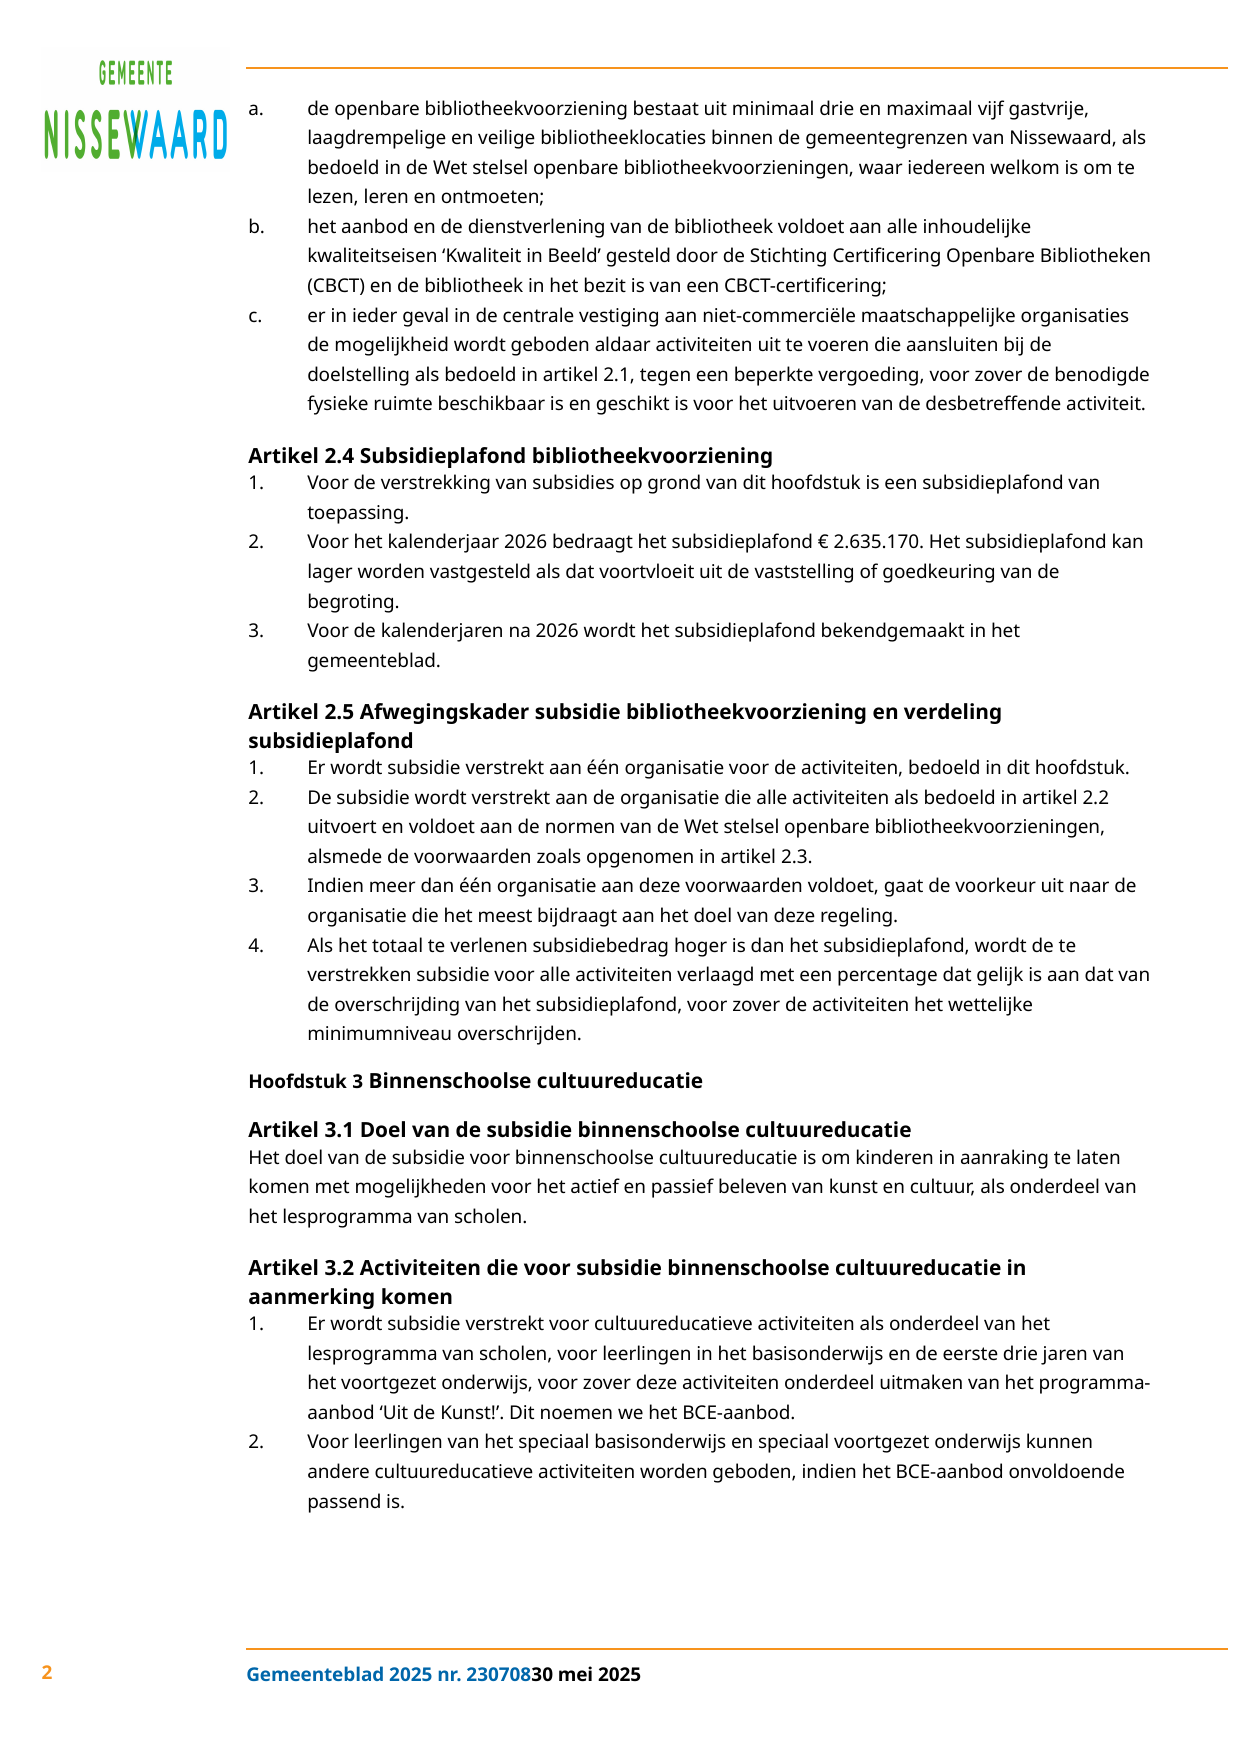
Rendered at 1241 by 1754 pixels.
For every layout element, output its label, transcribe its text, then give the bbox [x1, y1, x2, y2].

list Voor de kalenderjaren na 2026 wordt het subsidieplafond bekendgemaakt in het gemeenteblad. [248, 617, 1152, 673]
picture [41, 47, 231, 172]
text Het doel van de subsidie voor binnenschoolse cultuureducatie is om kinderen in aanraking te laten komen met mogelijkheden voor het actief en passief beleven van kunst en cultuur, als onderdeel van het lesprogramma van scholen. [248, 1144, 1152, 1229]
text Artikel 2.4 Subsidieplafond bibliotheekvoorziening [248, 441, 1152, 469]
text Artikel 2.5 Afwegingskader subsidie bibliotheekvoorziening en verdeling subsidieplafond [248, 697, 1152, 754]
list De subsidie wordt verstrekt aan de organisatie die alle activiteiten als bedoeld in artikel 2.2 uitvoert en voldoet aan de normen van de Wet stelsel openbare bibliotheekvoorzieningen, alsmede de voorwaarden zoals opgenomen in artikel 2.3. [248, 784, 1152, 869]
text Artikel 3.2 Activiteiten die voor subsidie binnenschoolse cultuureducatie in aanmerking komen [248, 1253, 1152, 1310]
text Hoofdstuk 3 Binnenschoolse cultuureducatie [248, 1066, 1152, 1094]
text Artikel 3.1 Doel van de subsidie binnenschoolse cultuureducatie [248, 1115, 1152, 1144]
list Voor de verstrekking van subsidies op grond van dit hoofdstuk is een subsidieplafond van toepassing. [248, 469, 1152, 525]
list het aanbod en de dienstverlening van de bibliotheek voldoet aan alle inhoudelijke kwaliteitseisen ‘Kwaliteit in Beeld’ gesteld door de Stichting Certificering Openbare Bibliotheken (CBCT) en de bibliotheek in het bezit is van een CBCT-certificering; [248, 213, 1152, 298]
list Voor leerlingen van het speciaal basisonderwijs en speciaal voortgezet onderwijs kunnen andere cultuureducatieve activiteiten worden geboden, indien het BCE-aanbod onvoldoende passend is. [248, 1429, 1152, 1513]
list er in ieder geval in de centrale vestiging aan niet-commerciële maatschappelijke organisaties de mogelijkheid wordt geboden aldaar activiteiten uit te voeren die aansluiten bij de doelstelling als bedoeld in artikel 2.1, tegen een beperkte vergoeding, voor zover de benodigde fysieke ruimte beschikbaar is en geschikt is voor het uitvoeren van de desbetreffende activiteit. [248, 302, 1152, 416]
list Er wordt subsidie verstrekt aan één organisatie voor de activiteiten, bedoeld in dit hoofdstuk. [248, 754, 1152, 780]
list de openbare bibliotheekvoorziening bestaat uit minimaal drie en maximaal vijf gastvrije, laagdrempelige en veilige bibliotheeklocaties binnen de gemeentegrenzen van Nissewaard, als bedoeld in de Wet stelsel openbare bibliotheekvoorzieningen, waar iedereen welkom is om te lezen, leren en ontmoeten; [248, 95, 1152, 209]
list Er wordt subsidie verstrekt voor cultuureducatieve activiteiten als onderdeel van het lesprogramma van scholen, voor leerlingen in het basisonderwijs en de eerste drie jaren van het voortgezet onderwijs, voor zover deze activiteiten onderdeel uitmaken van het programma-aanbod ‘Uit de Kunst!’. Dit noemen we het BCE-aanbod. [248, 1310, 1152, 1425]
list Indien meer dan één organisatie aan deze voorwaarden voldoet, gaat de voorkeur uit naar de organisatie die het meest bijdraagt aan het doel van deze regeling. [248, 873, 1152, 928]
list Voor het kalenderjaar 2026 bedraagt het subsidieplafond € 2.635.170. Het subsidieplafond kan lager worden vastgesteld als dat voortvloeit uit de vaststelling of goedkeuring van de begroting. [248, 529, 1152, 613]
list Als het totaal te verlenen subsidiebedrag hoger is dan het subsidieplafond, wordt de te verstrekken subsidie voor alle activiteiten verlaagd met een percentage dat gelijk is aan dat van de overschrijding van het subsidieplafond, voor zover de activiteiten het wettelijke minimumniveau overschrijden. [248, 932, 1152, 1046]
